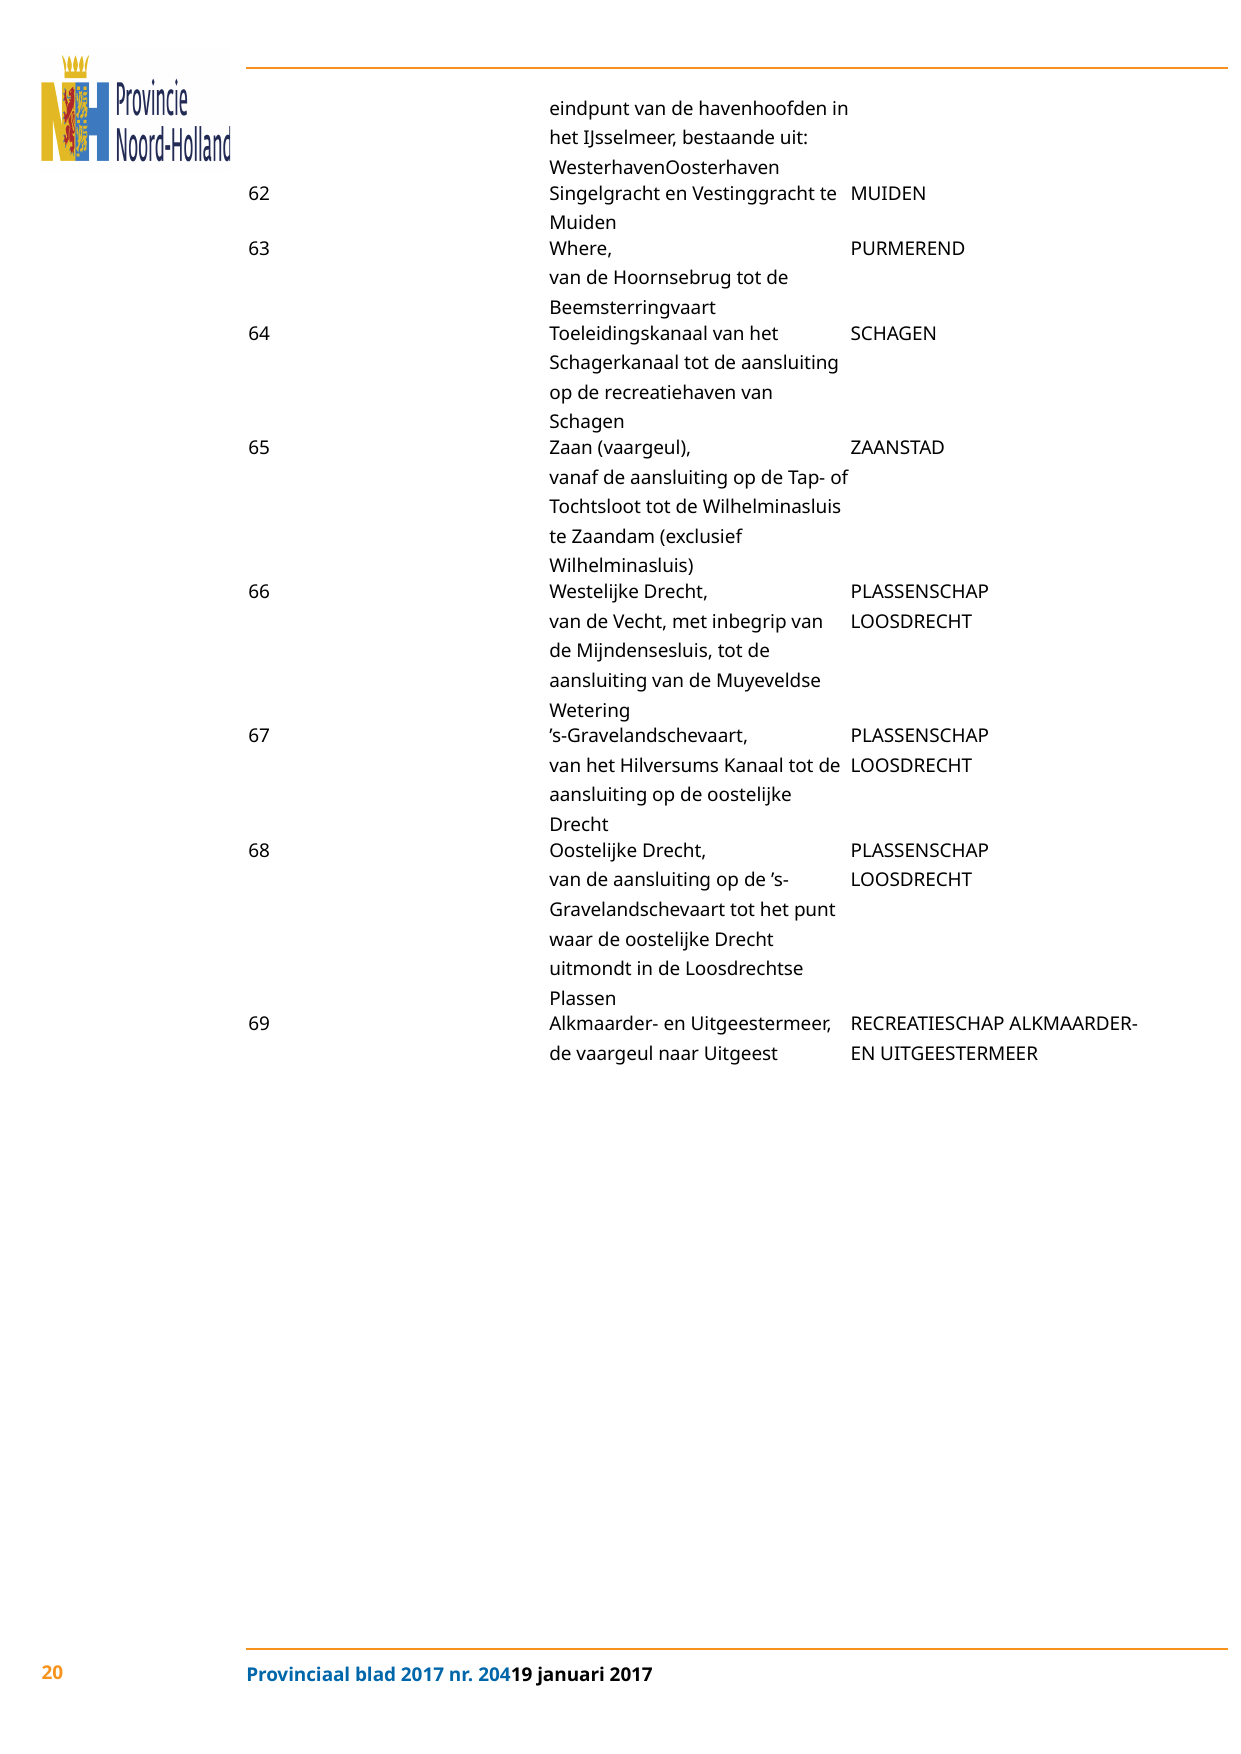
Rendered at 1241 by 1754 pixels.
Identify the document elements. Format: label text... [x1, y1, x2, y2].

table_cell Toeleidingskanaal van het Schagerkanaal tot de aansluiting op de recreatiehaven van Schagen [549, 320, 850, 434]
table_cell RECREATIESCHAP ALKMAARDER- EN UITGEESTERMEER [850, 1011, 1152, 1096]
table_cell MUIDEN [850, 180, 1152, 235]
table_cell Westelijke Drecht, van de Vecht, met inbegrip van de Mijndensesluis, tot de aansluiting van de Muyeveldse Wetering [549, 579, 850, 722]
table_cell Alkmaarder- en Uitgeestermeer, de vaargeul naar Uitgeest [549, 1011, 850, 1096]
table_cell ZAANSTAD [850, 434, 1152, 578]
table_cell 62 [248, 180, 549, 235]
table_cell Singelgracht en Vestinggracht te Muiden [549, 180, 850, 235]
picture [41, 47, 231, 172]
table_cell 66 [248, 579, 549, 722]
table_cell 68 [248, 837, 549, 1011]
table_cell 67 [248, 723, 549, 837]
table_cell ’s-Gravelandschevaart, van het Hilversums Kanaal tot de aansluiting op de oostelijke Drecht [549, 723, 850, 837]
table_cell PLASSENSCHAP LOOSDRECHT [850, 723, 1152, 837]
table_cell [850, 95, 1152, 180]
table_cell PLASSENSCHAP LOOSDRECHT [850, 579, 1152, 722]
table_cell [248, 95, 549, 180]
table_cell SCHAGEN [850, 320, 1152, 434]
table_cell 64 [248, 320, 549, 434]
table_cell 65 [248, 434, 549, 578]
table_cell 63 [248, 235, 549, 320]
table_cell Where, van de Hoornsebrug tot de Beemsterringvaart [549, 235, 850, 320]
table_cell PURMEREND [850, 235, 1152, 320]
table_cell Zaan (vaargeul), vanaf de aansluiting op de Tap- of Tochtsloot tot de Wilhelminasluis te Zaandam (exclusief Wilhelminasluis) [549, 434, 850, 578]
table_cell Oostelijke Drecht, van de aansluiting op de ’s-Gravelandschevaart tot het punt waar de oostelijke Drecht uitmondt in de Loosdrechtse Plassen [549, 837, 850, 1011]
table_cell 69 [248, 1011, 549, 1096]
table_cell PLASSENSCHAP LOOSDRECHT [850, 837, 1152, 1011]
table_cell eindpunt van de havenhoofden in het IJsselmeer, bestaande uit: WesterhavenOosterhaven [549, 95, 850, 180]
